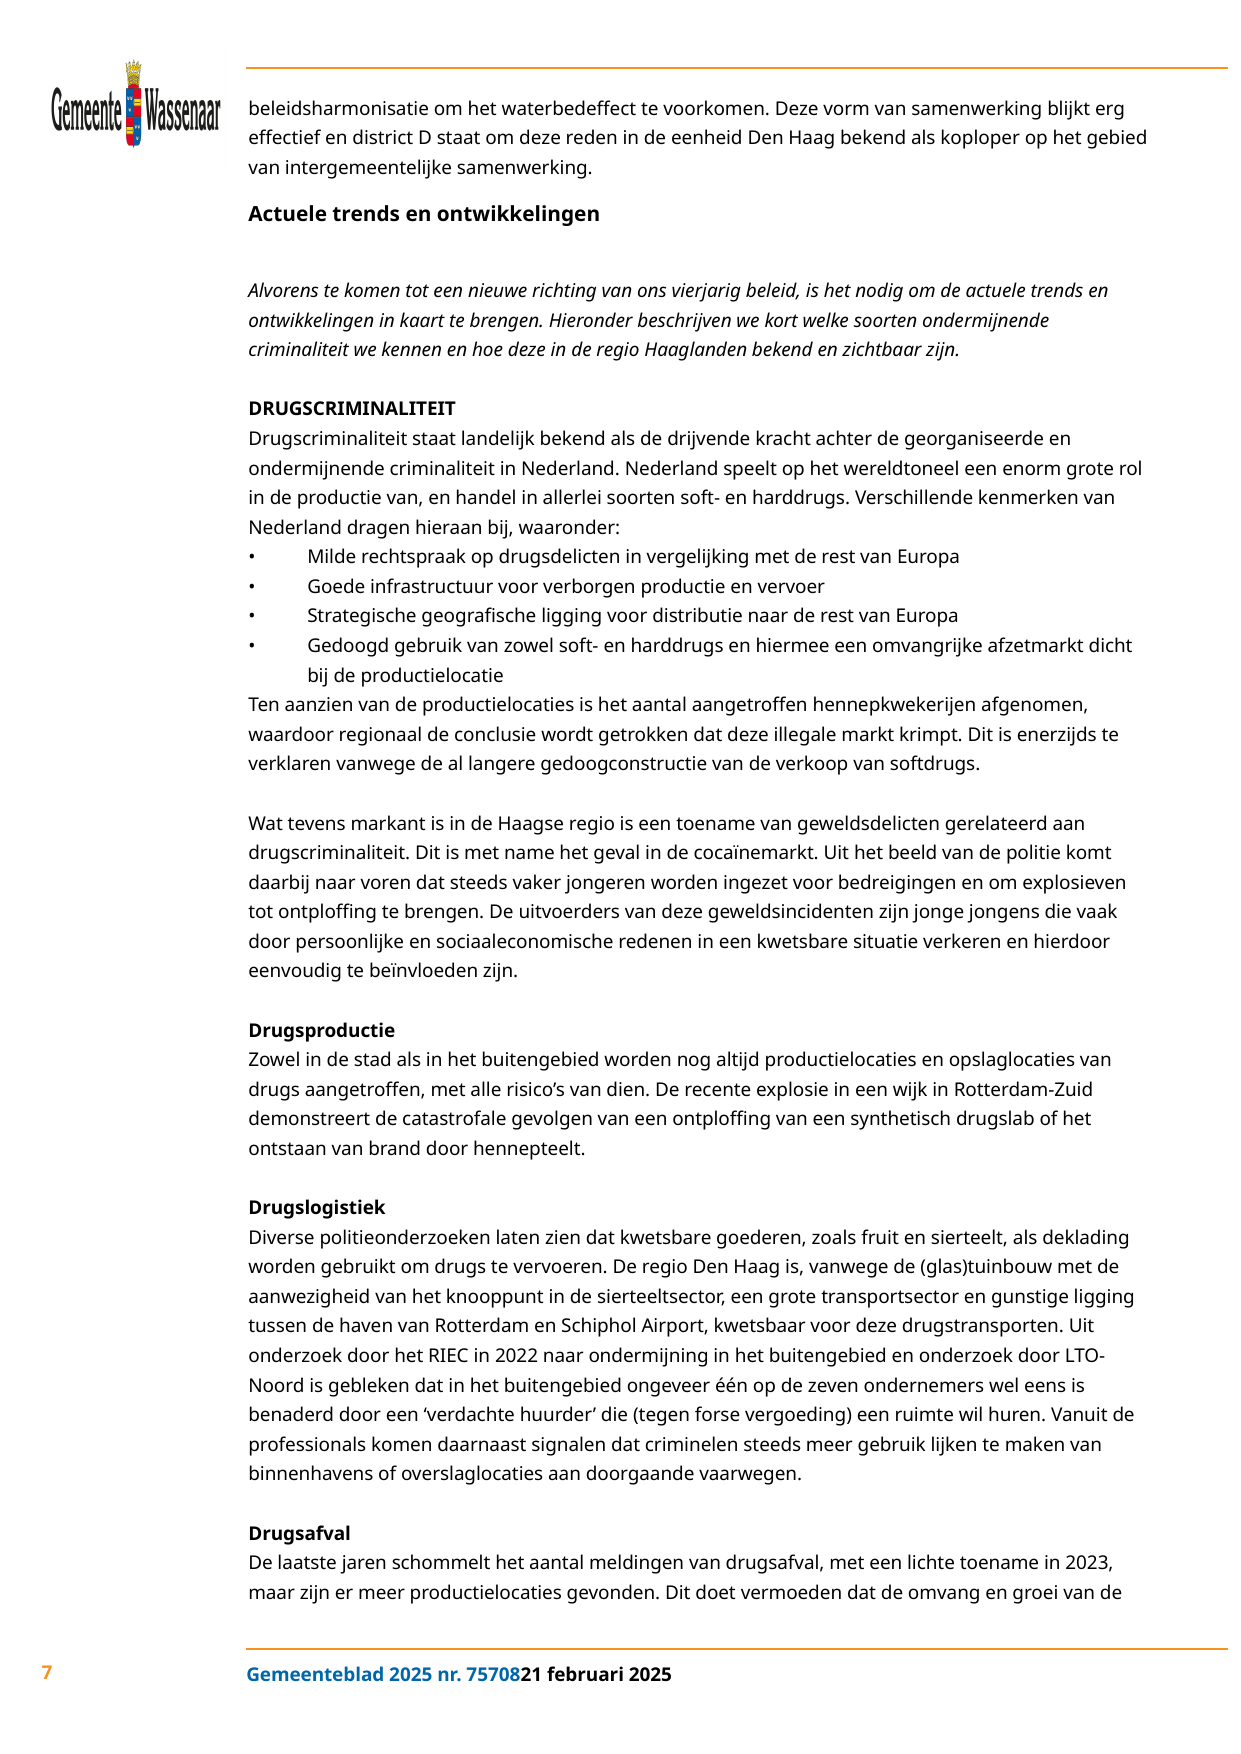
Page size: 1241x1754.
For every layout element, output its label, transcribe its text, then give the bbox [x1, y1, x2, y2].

list Goede infrastructuur voor verborgen productie en vervoer [248, 573, 1152, 599]
text beleidsharmonisatie om het waterbedeffect te voorkomen. Deze vorm van samenwerking blijkt erg effectief en district D staat om deze reden in de eenheid Den Haag bekend als koploper op het gebied van intergemeentelijke samenwerking. [248, 95, 1152, 180]
text DRUGSCRIMINALITEIT [248, 396, 1152, 421]
list Strategische geografische ligging voor distributie naar de rest van Europa [248, 603, 1152, 628]
text Alvorens te komen tot een nieuwe richting van ons vierjarig beleid, is het nodig om de actuele trends en ontwikkelingen in kaart te brengen. Hieronder beschrijven we kort welke soorten ondermijnende criminaliteit we kennen en hoe deze in de regio Haaglanden bekend en zichtbaar zijn. [248, 277, 1152, 362]
text Drugscriminaliteit staat landelijk bekend als de drijvende kracht achter de georganiseerde en ondermijnende criminaliteit in Nederland. Nederland speelt op het wereldtoneel een enorm grote rol in de productie van, en handel in allerlei soorten soft- en harddrugs. Verschillende kenmerken van Nederland dragen hieraan bij, waaronder: [248, 425, 1152, 540]
text Actuele trends en ontwikkelingen [248, 199, 1152, 228]
text Drugsproductie [248, 1017, 1152, 1043]
list Milde rechtspraak op drugsdelicten in vergelijking met de rest van Europa [248, 543, 1152, 569]
text Zowel in de stad als in het buitengebied worden nog altijd productielocaties en opslaglocaties van drugs aangetroffen, met alle risico’s van dien. De recente explosie in een wijk in Rotterdam-Zuid demonstreert de catastrofale gevolgen van een ontploffing van een synthetisch drugslab of het ontstaan van brand door hennepteelt. [248, 1046, 1152, 1161]
text Drugsafval [248, 1520, 1152, 1546]
text Ten aanzien van de productielocaties is het aantal aangetroffen hennepkwekerijen afgenomen, waardoor regionaal de conclusie wordt getrokken dat deze illegale markt krimpt. Dit is enerzijds te verklaren vanwege de al langere gedoogconstructie van de verkoop van softdrugs. [248, 691, 1152, 776]
text De laatste jaren schommelt het aantal meldingen van drugsafval, met een lichte toename in 2023, maar zijn er meer productielocaties gevonden. Dit doet vermoeden dat de omvang en groei van de [248, 1549, 1152, 1605]
picture [41, 47, 231, 172]
text Diverse politieonderzoeken laten zien dat kwetsbare goederen, zoals fruit en sierteelt, als deklading worden gebruikt om drugs te vervoeren. De regio Den Haag is, vanwege de (glas)tuinbouw met de aanwezigheid van het knooppunt in de sierteeltsector, een grote transportsector en gunstige ligging tussen de haven van Rotterdam en Schiphol Airport, kwetsbaar voor deze drugstransporten. Uit onderzoek door het RIEC in 2022 naar ondermijning in het buitengebied en onderzoek door LTO-Noord is gebleken dat in het buitengebied ongeveer één op de zeven ondernemers wel eens is benaderd door een ‘verdachte huurder’ die (tegen forse vergoeding) een ruimte wil huren. Vanuit de professionals komen daarnaast signalen dat criminelen steeds meer gebruik lijken te maken van binnenhavens of overslaglocaties aan doorgaande vaarwegen. [248, 1224, 1152, 1486]
text Wat tevens markant is in de Haagse regio is een toename van geweldsdelicten gerelateerd aan drugscriminaliteit. Dit is met name het geval in de cocaïnemarkt. Uit het beeld van de politie komt daarbij naar voren dat steeds vaker jongeren worden ingezet voor bedreigingen en om explosieven tot ontploffing te brengen. De uitvoerders van deze geweldsincidenten zijn jonge jongens die vaak door persoonlijke en sociaaleconomische redenen in een kwetsbare situatie verkeren en hierdoor eenvoudig te beïnvloeden zijn. [248, 810, 1152, 983]
list Gedoogd gebruik van zowel soft- en harddrugs en hiermee een omvangrijke afzetmarkt dicht bij de productielocatie [248, 632, 1152, 688]
text Drugslogistiek [248, 1194, 1152, 1220]
